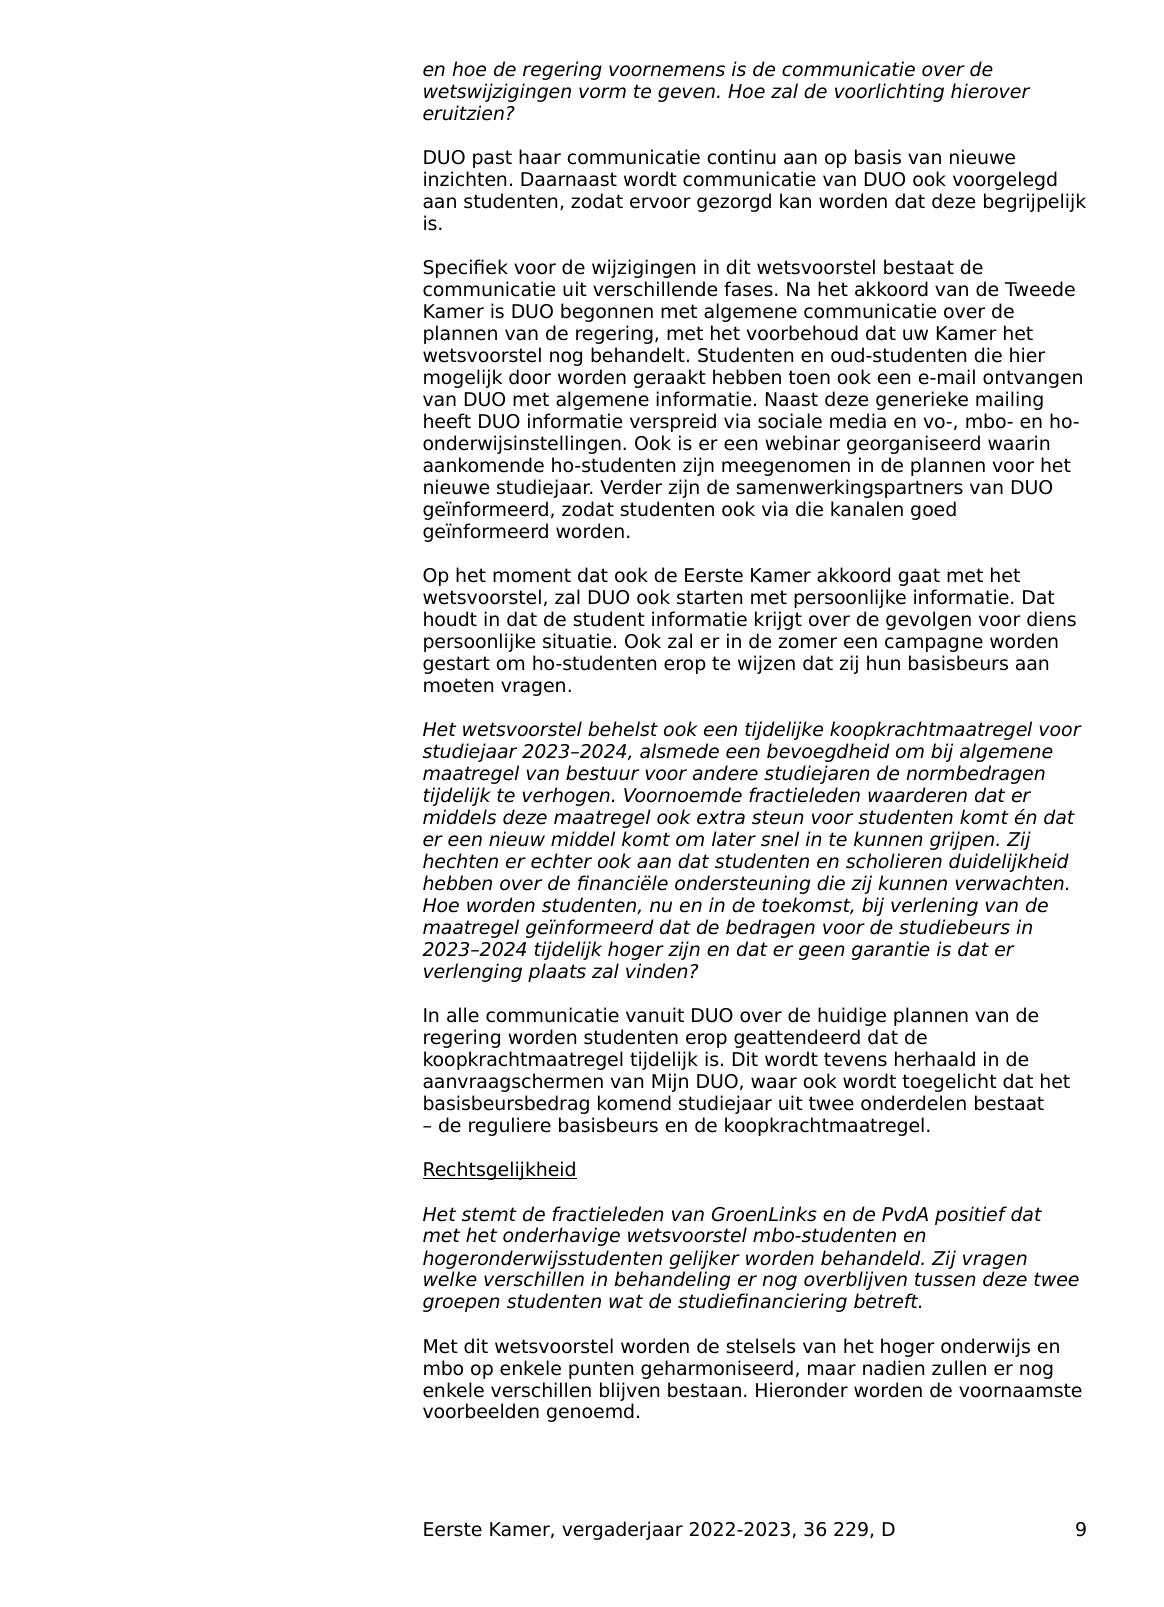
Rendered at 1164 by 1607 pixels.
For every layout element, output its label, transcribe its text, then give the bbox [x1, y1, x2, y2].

text en hoe de regering voornemens is de communicatie over de wetswijzigingen vorm te geven. Hoe zal de voorlichting hierover eruitzien? [422, 59, 1087, 125]
text In alle communicatie vanuit DUO over de huidige plannen van de regering worden studenten erop geattendeerd dat de koopkrachtmaatregel tijdelijk is. Dit wordt tevens herhaald in de aanvraagschermen van Mijn DUO, waar ook wordt toegelicht dat het basisbeursbedrag komend studiejaar uit twee onderdelen bestaat – de reguliere basisbeurs en de koopkrachtmaatregel. [422, 1005, 1087, 1137]
text Met dit wetsvoorstel worden de stelsels van het hoger onderwijs en mbo op enkele punten geharmoniseerd, maar nadien zullen er nog enkele verschillen blijven bestaan. Hieronder worden de voornaamste voorbeelden genoemd. [422, 1336, 1087, 1423]
text DUO past haar communicatie continu aan op basis van nieuwe inzichten. Daarnaast wordt communicatie van DUO ook voorgelegd aan studenten, zodat ervoor gezorgd kan worden dat deze begrijpelijk is. [422, 147, 1087, 235]
text Op het moment dat ook de Eerste Kamer akkoord gaat met het wetsvoorstel, zal DUO ook starten met persoonlijke informatie. Dat houdt in dat de student informatie krijgt over de gevolgen voor diens persoonlijke situatie. Ook zal er in de zomer een campagne worden gestart om ho-studenten erop te wijzen dat zij hun basisbeurs aan moeten vragen. [422, 565, 1087, 697]
subtitle Rechtsgelijkheid [422, 1159, 1087, 1181]
text Specifiek voor de wijzigingen in dit wetsvoorstel bestaat de communicatie uit verschillende fases. Na het akkoord van de Tweede Kamer is DUO begonnen met algemene communicatie over de plannen van de regering, met het voorbehoud dat uw Kamer het wetsvoorstel nog behandelt. Studenten en oud-studenten die hier mogelijk door worden geraakt hebben toen ook een e-mail ontvangen van DUO met algemene informatie. Naast deze generieke mailing heeft DUO informatie verspreid via sociale media en vo-, mbo- en ho-onderwijsinstellingen. Ook is er een webinar georganiseerd waarin aankomende ho-studenten zijn meegenomen in de plannen voor het nieuwe studiejaar. Verder zijn de samenwerkingspartners van DUO geïnformeerd, zodat studenten ook via die kanalen goed geïnformeerd worden. [422, 257, 1087, 543]
text Het stemt de fractieleden van GroenLinks en de PvdA positief dat met het onderhavige wetsvoorstel mbo-studenten en hogeronderwijsstudenten gelijker worden behandeld. Zij vragen welke verschillen in behandeling er nog overblijven tussen deze twee groepen studenten wat de studiefinanciering betreft. [422, 1203, 1087, 1313]
text Het wetsvoorstel behelst ook een tijdelijke koopkrachtmaatregel voor studiejaar 2023–2024, alsmede een bevoegdheid om bij algemene maatregel van bestuur voor andere studiejaren de normbedragen tijdelijk te verhogen. Voornoemde fractieleden waarderen dat er middels deze maatregel ook extra steun voor studenten komt én dat er een nieuw middel komt om later snel in te kunnen grijpen. Zij hechten er echter ook aan dat studenten en scholieren duidelijkheid hebben over de financiële ondersteuning die zij kunnen verwachten. Hoe worden studenten, nu en in de toekomst, bij verlening van de maatregel geïnformeerd dat de bedragen voor de studiebeurs in 2023–2024 tijdelijk hoger zijn en dat er geen garantie is dat er verlenging plaats zal vinden? [422, 719, 1087, 983]
